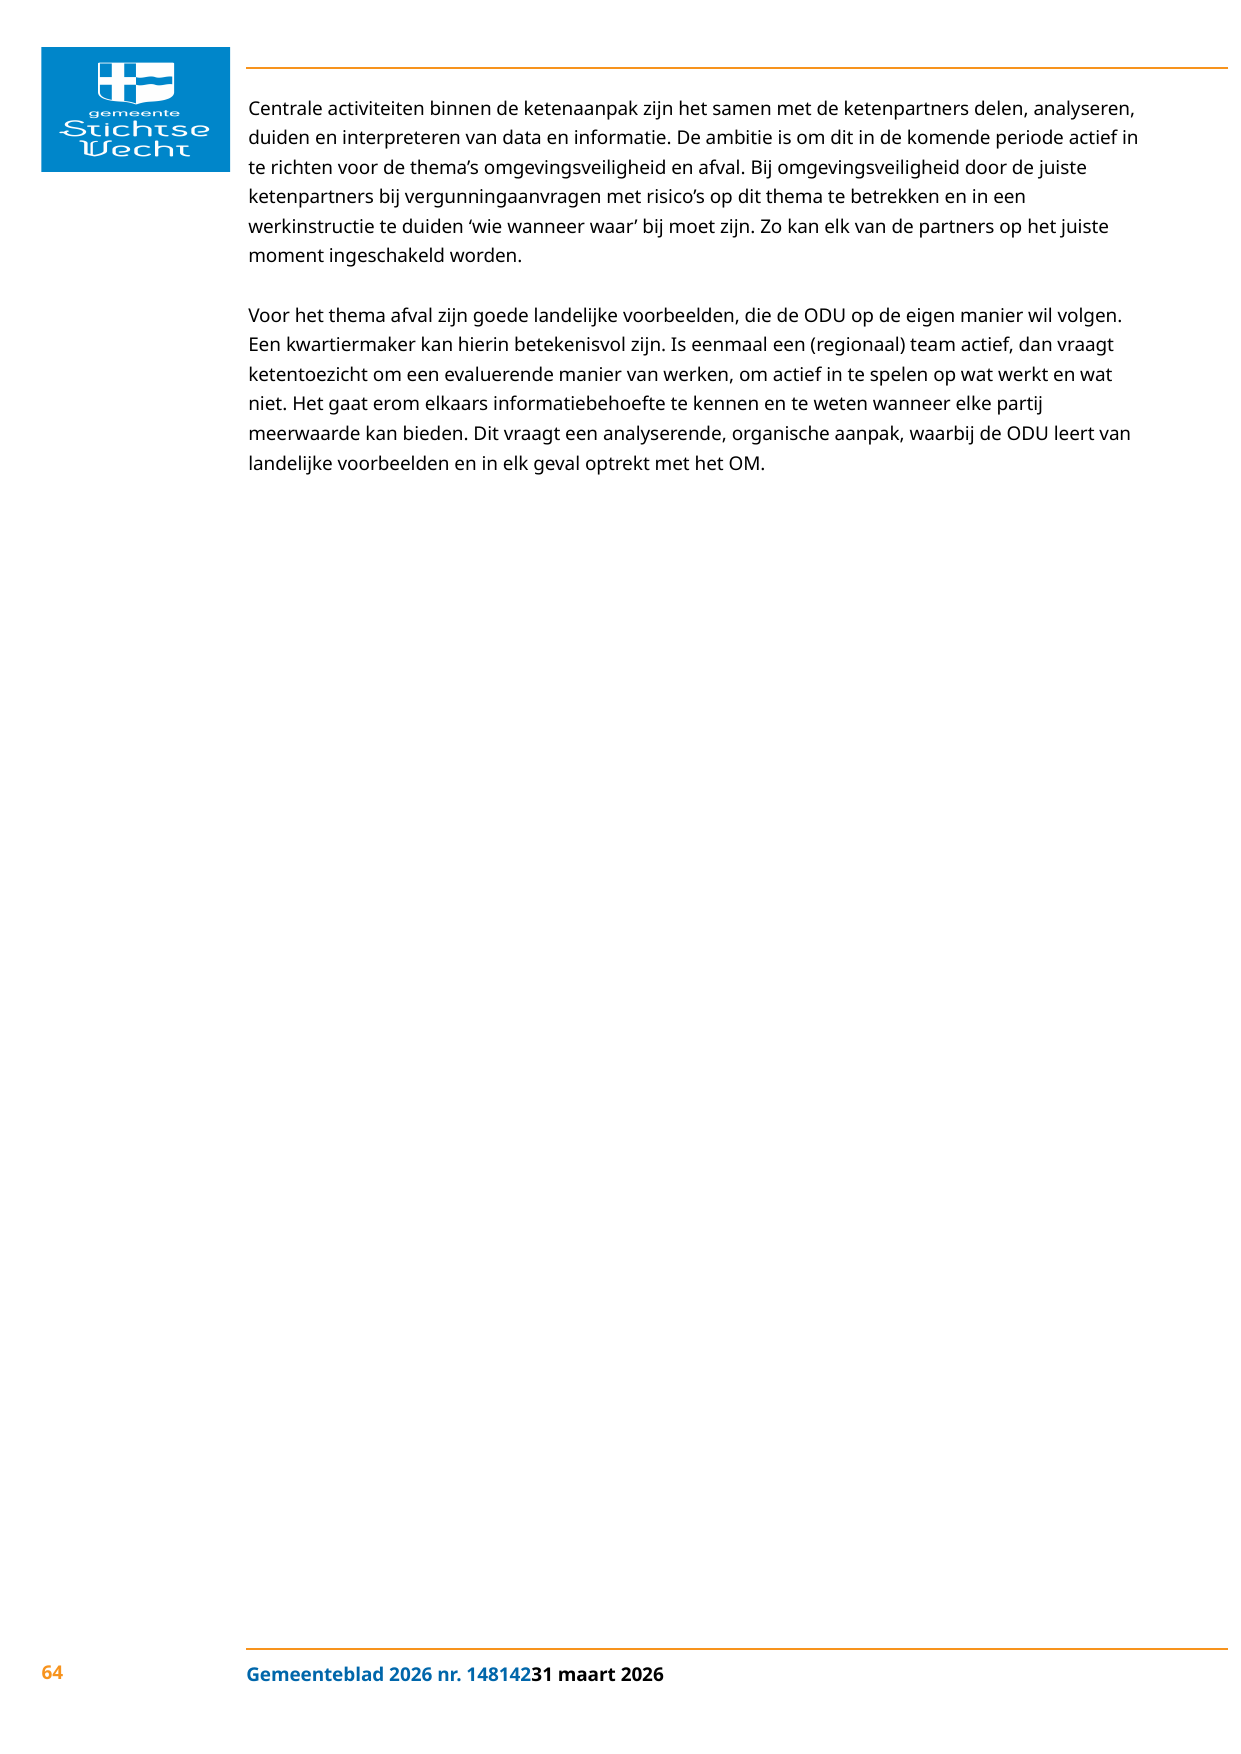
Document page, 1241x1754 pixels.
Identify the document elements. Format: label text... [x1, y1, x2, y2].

text Voor het thema afval zijn goede landelijke voorbeelden, die de ODU op de eigen manier wil volgen. Een kwartiermaker kan hierin betekenisvol zijn. Is eenmaal een (regionaal) team actief, dan vraagt ketentoezicht om een evaluerende manier van werken, om actief in te spelen op wat werkt en wat niet. Het gaat erom elkaars informatiebehoefte te kennen en te weten wanneer elke partij meerwaarde kan bieden. Dit vraagt een analyserende, organische aanpak, waarbij de ODU leert van landelijke voorbeelden en in elk geval optrekt met het OM. [248, 302, 1152, 476]
picture [137, 63, 174, 103]
text Centrale activiteiten binnen de ketenaanpak zijn het samen met de ketenpartners delen, analyseren, duiden en interpreteren van data en informatie. De ambitie is om dit in de komende periode actief in te richten voor de thema’s omgevingsveiligheid en afval. Bij omgevingsveiligheid door de juiste ketenpartners bij vergunningaanvragen met risico’s op dit thema te betrekken en in een werkinstructie te duiden ‘wie wanneer waar’ bij moet zijn. Zo kan elk van de partners op het juiste moment ingeschakeld worden. [248, 95, 1152, 268]
picture [99, 63, 135, 101]
